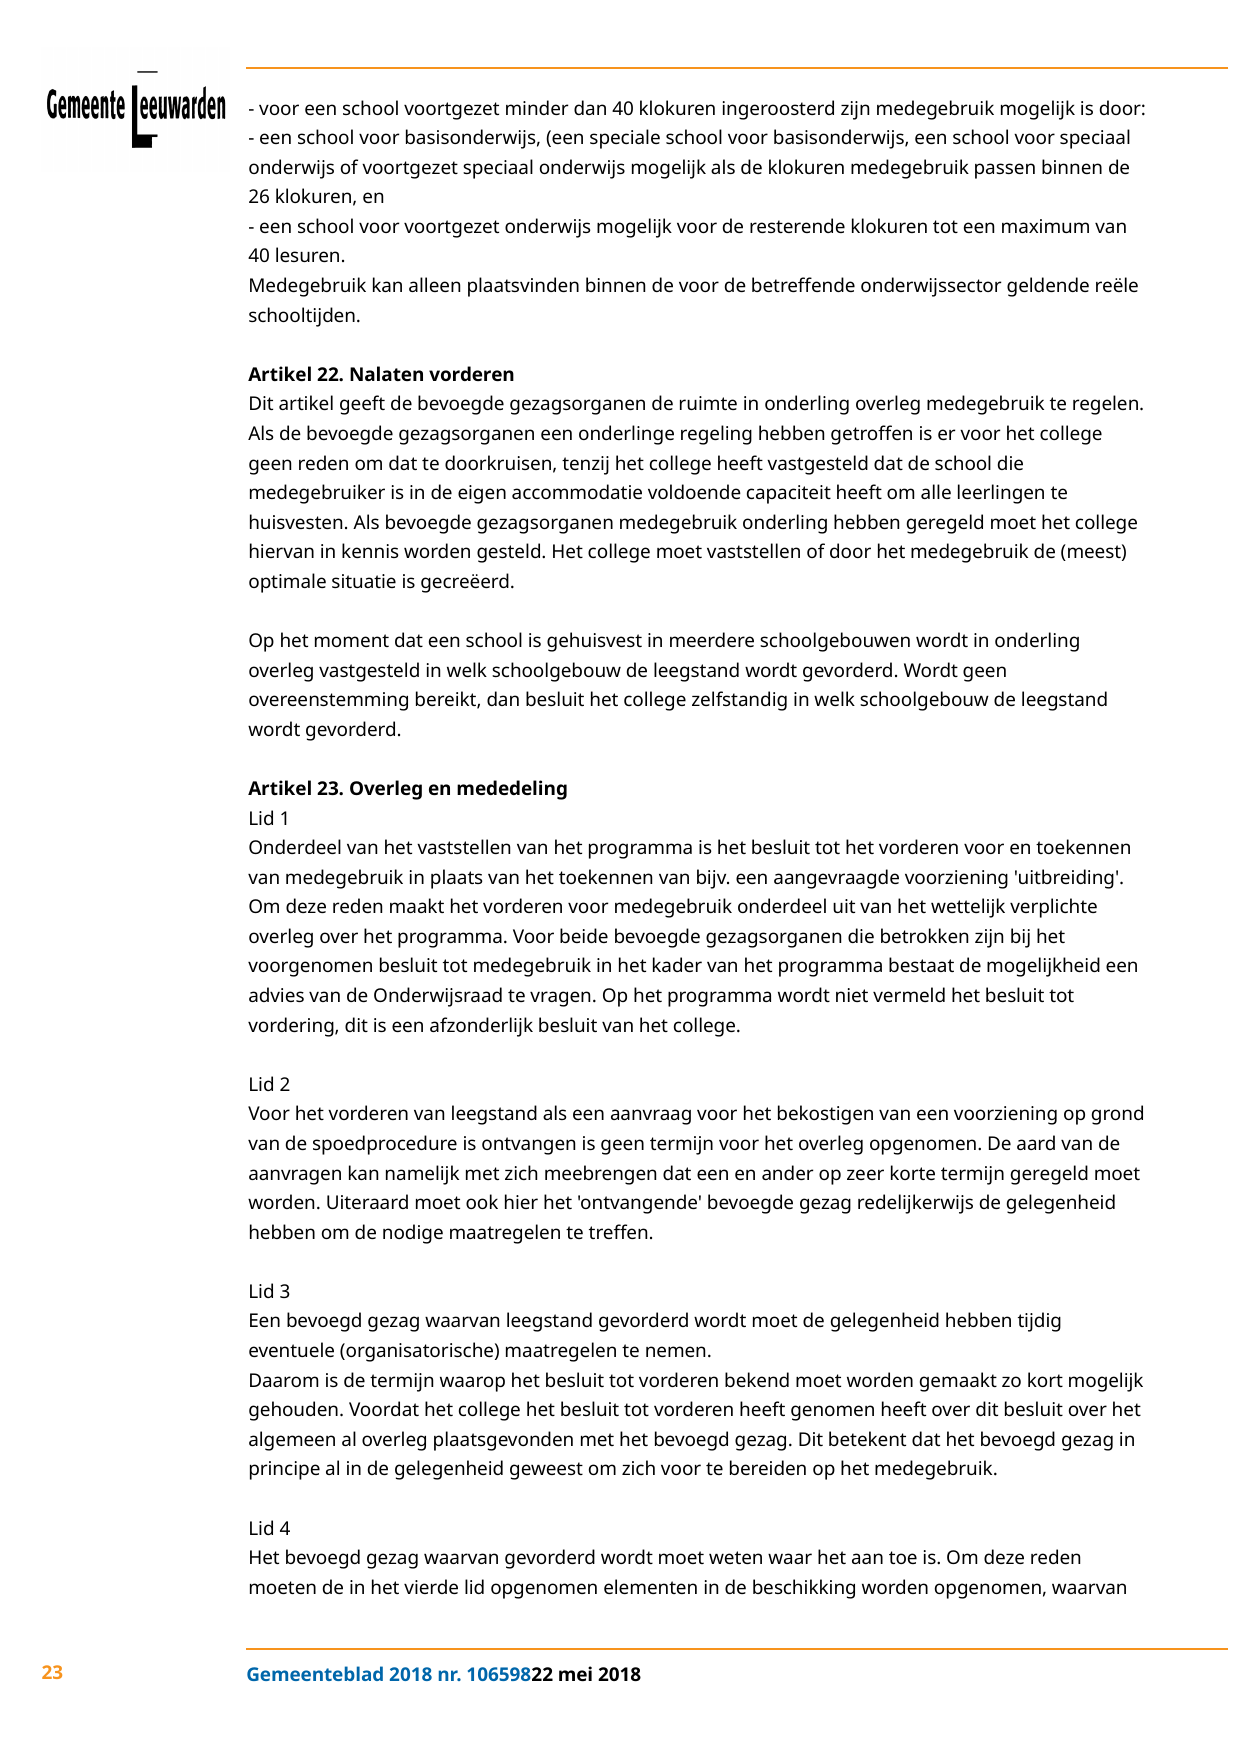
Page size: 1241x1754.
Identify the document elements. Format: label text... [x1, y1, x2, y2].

text - een school voor voortgezet onderwijs mogelijk voor de resterende klokuren tot een maximum van 40 lesuren. [248, 213, 1152, 268]
text Artikel 23. Overleg en mededeling [248, 775, 1152, 801]
picture [41, 47, 231, 172]
text Daarom is de termijn waarop het besluit tot vorderen bekend moet worden gemaakt zo kort mogelijk gehouden. Voordat het college het besluit tot vorderen heeft genomen heeft over dit besluit over het algemeen al overleg plaatsgevonden met het bevoegd gezag. Dit betekent dat het bevoegd gezag in principe al in de gelegenheid geweest om zich voor te bereiden op het medegebruik. [248, 1367, 1152, 1481]
text Lid 4 [248, 1515, 1152, 1541]
text Lid 2 [248, 1071, 1152, 1097]
text Een bevoegd gezag waarvan leegstand gevorderd wordt moet de gelegenheid hebben tijdig eventuele (organisatorische) maatregelen te nemen. [248, 1308, 1152, 1363]
text Dit artikel geeft de bevoegde gezagsorganen de ruimte in onderling overleg medegebruik te regelen. Als de bevoegde gezagsorganen een onderlinge regeling hebben getroffen is er voor het college geen reden om dat te doorkruisen, tenzij het college heeft vastgesteld dat de school die medegebruiker is in de eigen accommodatie voldoende capaciteit heeft om alle leerlingen te huisvesten. Als bevoegde gezagsorganen medegebruik onderling hebben geregeld moet het college hiervan in kennis worden gesteld. Het college moet vaststellen of door het medegebruik de (meest) optimale situatie is gecreëerd. [248, 391, 1152, 594]
text - een school voor basisonderwijs, (een speciale school voor basisonderwijs, een school voor speciaal onderwijs of voortgezet speciaal onderwijs mogelijk als de klokuren medegebruik passen binnen de 26 klokuren, en [248, 124, 1152, 209]
text Onderdeel van het vaststellen van het programma is het besluit tot het vorderen voor en toekennen van medegebruik in plaats van het toekennen van bijv. een aangevraagde voorziening 'uitbreiding'. Om deze reden maakt het vorderen voor medegebruik onderdeel uit van het wettelijk verplichte overleg over het programma. Voor beide bevoegde gezagsorganen die betrokken zijn bij het voorgenomen besluit tot medegebruik in het kader van het programma bestaat de mogelijkheid een advies van de Onderwijsraad te vragen. Op het programma wordt niet vermeld het besluit tot vordering, dit is een afzonderlijk besluit van het college. [248, 834, 1152, 1038]
text - voor een school voortgezet minder dan 40 klokuren ingeroosterd zijn medegebruik mogelijk is door: [248, 95, 1152, 121]
text Op het moment dat een school is gehuisvest in meerdere schoolgebouwen wordt in onderling overleg vastgesteld in welk schoolgebouw de leegstand wordt gevorderd. Wordt geen overeenstemming bereikt, dan besluit het college zelfstandig in welk schoolgebouw de leegstand wordt gevorderd. [248, 627, 1152, 742]
text Artikel 22. Nalaten vorderen [248, 361, 1152, 387]
text Voor het vorderen van leegstand als een aanvraag voor het bekostigen van een voorziening op grond van de spoedprocedure is ontvangen is geen termijn voor het overleg opgenomen. De aard van de aanvragen kan namelijk met zich meebrengen dat een en ander op zeer korte termijn geregeld moet worden. Uiteraard moet ook hier het 'ontvangende' bevoegde gezag redelijkerwijs de gelegenheid hebben om de nodige maatregelen te treffen. [248, 1101, 1152, 1245]
text Het bevoegd gezag waarvan gevorderd wordt moet weten waar het aan toe is. Om deze reden moeten de in het vierde lid opgenomen elementen in de beschikking worden opgenomen, waarvan [248, 1544, 1152, 1600]
text Medegebruik kan alleen plaatsvinden binnen de voor de betreffende onderwijssector geldende reële schooltijden. [248, 272, 1152, 328]
text Lid 3 [248, 1278, 1152, 1304]
text Lid 1 [248, 805, 1152, 831]
